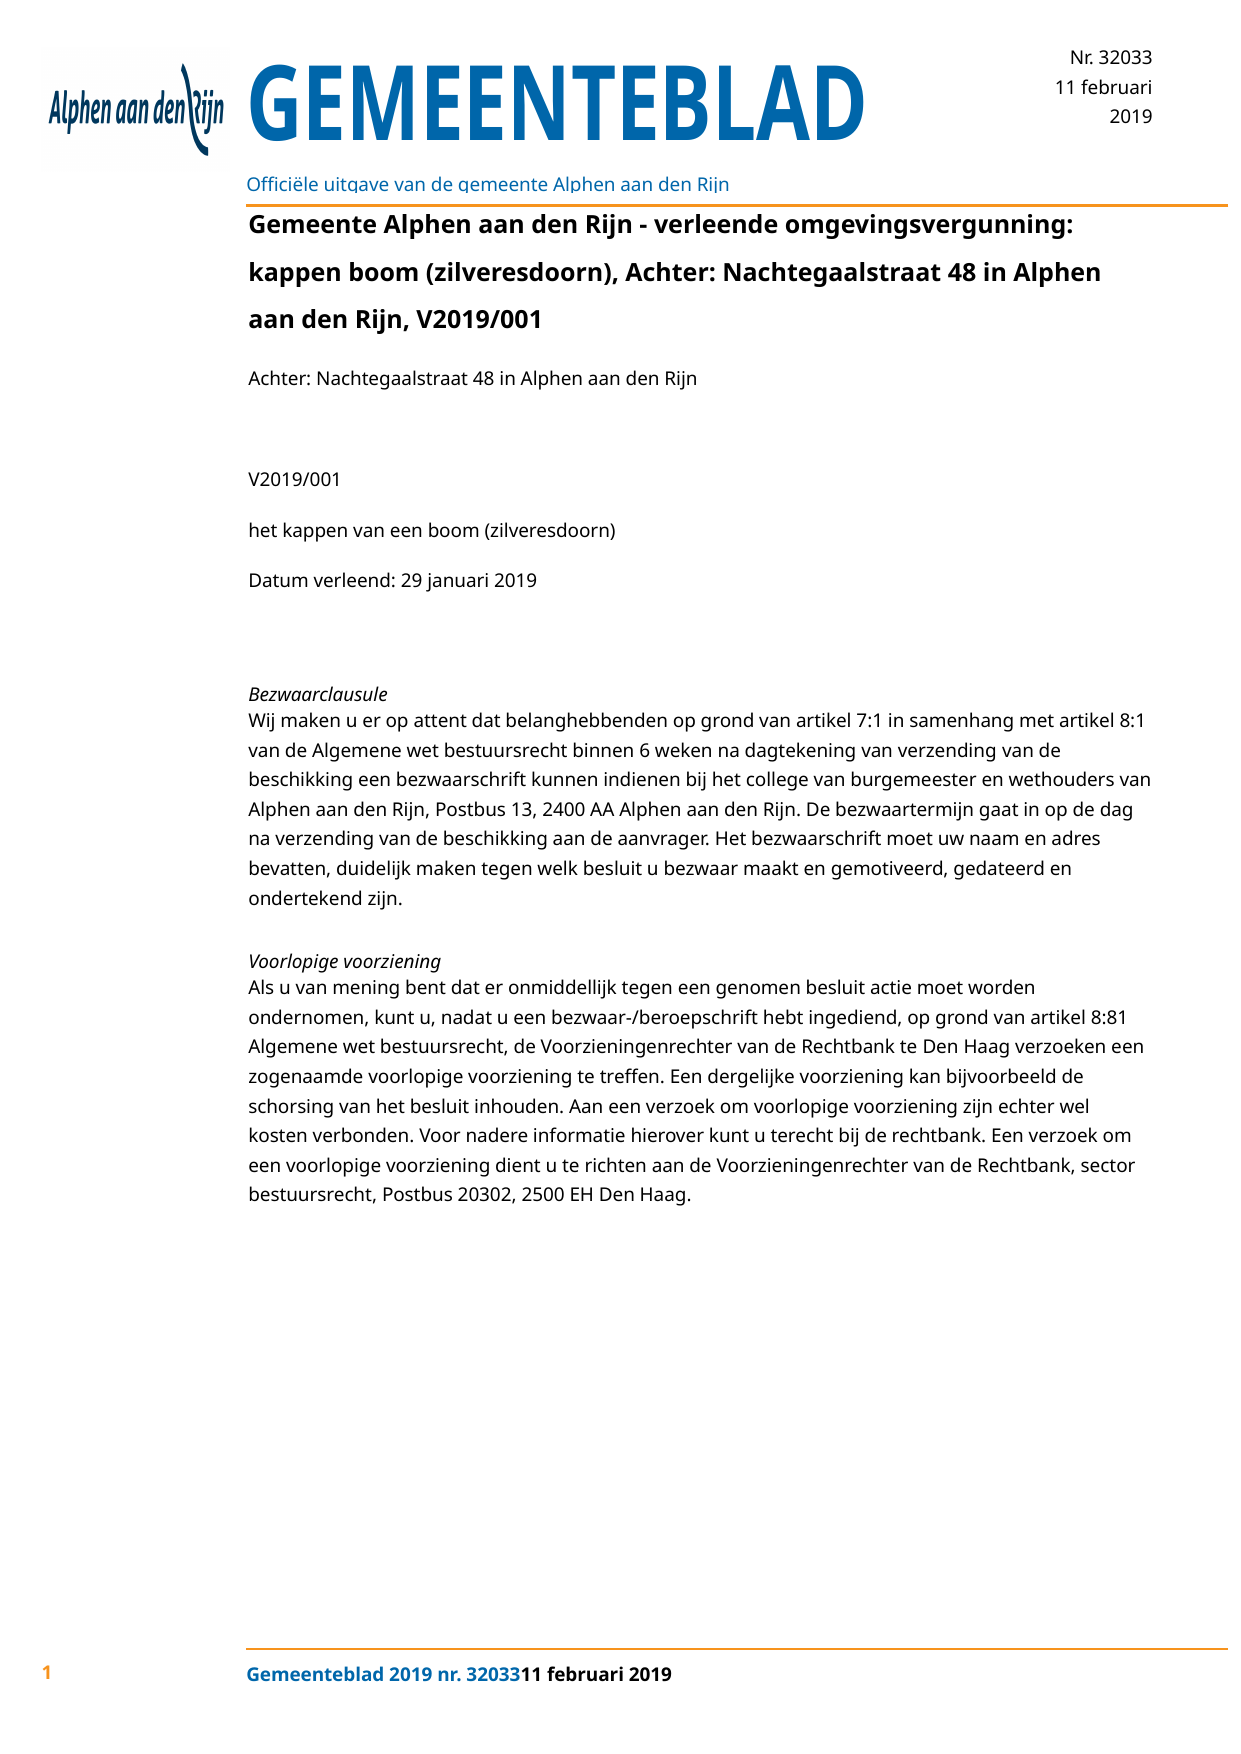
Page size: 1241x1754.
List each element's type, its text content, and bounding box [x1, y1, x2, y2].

text Wij maken u er op attent dat belanghebbenden op grond van artikel 7:1 in samenhang met artikel 8:1 van de Algemene wet bestuursrecht binnen 6 weken na dagtekening van verzending van de beschikking een bezwaarschrift kunnen indienen bij het college van burgemeester en wethouders van Alphen aan den Rijn, Postbus 13, 2400 AA Alphen aan den Rijn. De bezwaartermijn gaat in op de dag na verzending van de beschikking aan de aanvrager. Het bezwaarschrift moet uw naam en adres bevatten, duidelijk maken tegen welk besluit u bezwaar maakt en gemotiveerd, gedateerd en ondertekend zijn. [248, 707, 1152, 911]
text Datum verleend: 29 januari 2019 [248, 567, 1152, 593]
picture [41, 47, 231, 172]
text Bezwaarclausule [248, 682, 1152, 707]
text Achter: Nachtegaalstraat 48 in Alphen aan den Rijn [248, 366, 1152, 391]
text Als u van mening bent dat er onmiddellijk tegen een genomen besluit actie moet worden ondernomen, kunt u, nadat u een bezwaar-/beroepschrift hebt ingediend, op grond van artikel 8:81 Algemene wet bestuursrecht, de Voorzieningenrechter van de Rechtbank te Den Haag verzoeken een zogenaamde voorlopige voorziening te treffen. Een dergelijke voorziening kan bijvoorbeeld de schorsing van het besluit inhouden. Aan een verzoek om voorlopige voorziening zijn echter wel kosten verbonden. Voor nadere informatie hierover kunt u terecht bij de rechtbank. Een verzoek om een voorlopige voorziening dient u te richten aan de Voorzieningenrechter van de Rechtbank, sector bestuursrecht, Postbus 20302, 2500 EH Den Haag. [248, 974, 1152, 1207]
text V2019/001 [248, 466, 1152, 492]
text Voorlopige voorziening [248, 949, 1152, 974]
text Gemeente Alphen aan den Rijn - verleende omgevingsvergunning: kappen boom (zilveresdoorn), Achter: Nachtegaalstraat 48 in Alphen aan den Rijn, V2019/001 [248, 207, 1152, 336]
text het kappen van een boom (zilveresdoorn) [248, 517, 1152, 542]
